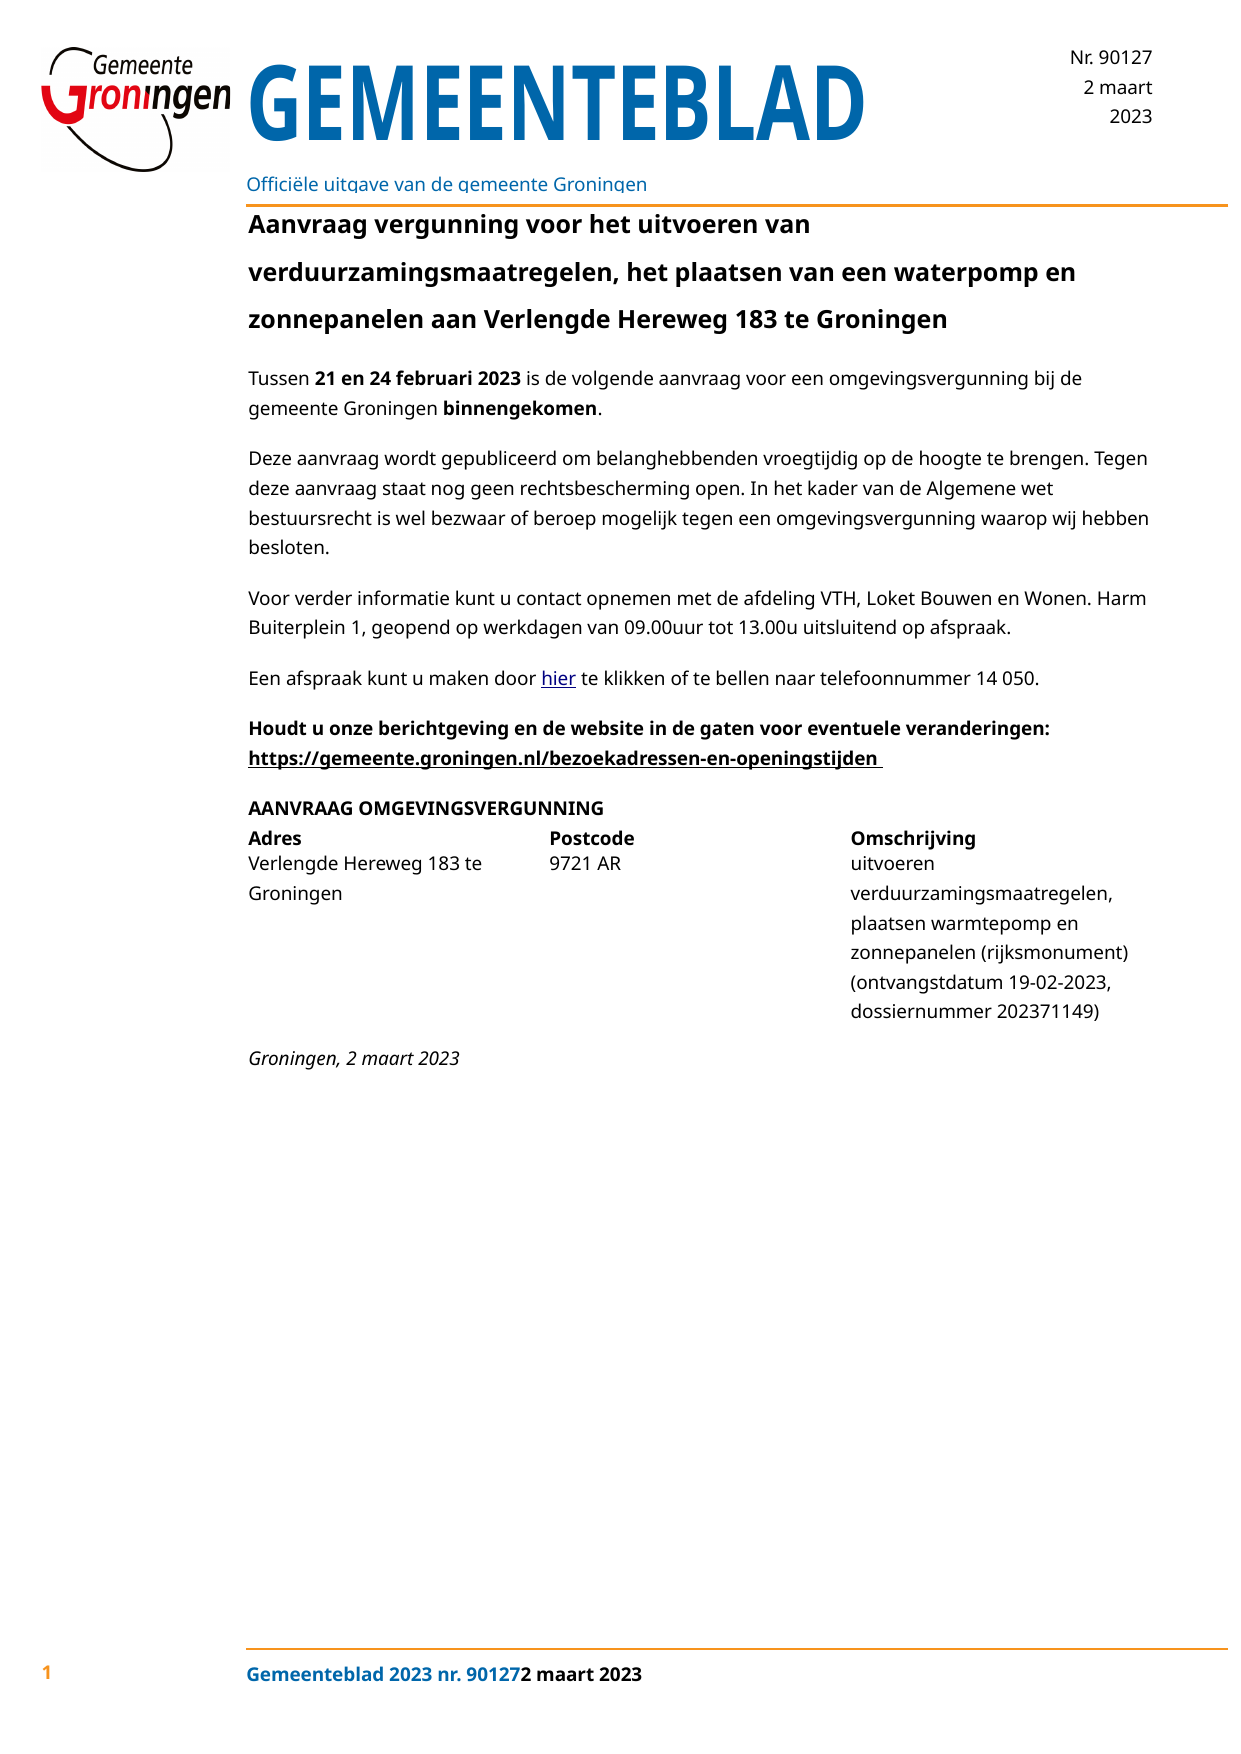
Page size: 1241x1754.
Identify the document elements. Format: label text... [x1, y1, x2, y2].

text Tussen 21 en 24 februari 2023 is de volgende aanvraag voor een omgevingsvergunning bij de gemeente Groningen binnengekomen. [248, 366, 1152, 421]
text Een afspraak kunt u maken door hier te klikken of te bellen naar telefoonnummer 14 050. [248, 665, 1152, 690]
table_cell 9721 AR [549, 851, 850, 1024]
text Groningen, 2 maart 2023 [248, 1046, 1152, 1071]
table_cell Verlengde Hereweg 183 te Groningen [248, 851, 549, 1024]
picture [41, 47, 231, 172]
table_cell uitvoeren verduurzamingsmaatregelen, plaatsen warmtepomp en zonnepanelen (rijksmonument) (ontvangstdatum 19-02-2023, dossiernummer 202371149) [850, 851, 1152, 1024]
table_header Postcode [549, 825, 850, 851]
text Deze aanvraag wordt gepubliceerd om belanghebbenden vroegtijdig op de hoogte te brengen. Tegen deze aanvraag staat nog geen rechtsbescherming open. In het kader van de Algemene wet bestuursrecht is wel bezwaar of beroep mogelijk tegen een omgevingsvergunning waarop wij hebben besloten. [248, 446, 1152, 560]
text Houdt u onze berichtgeving en de website in de gaten voor eventuele veranderingen: https://gemeente.groningen.nl/bezoekadressen-en-openingstijden [248, 715, 1152, 770]
table_header Omschrijving [850, 825, 1152, 851]
text Aanvraag vergunning voor het uitvoeren van verduurzamingsmaatregelen, het plaatsen van een waterpomp en zonnepanelen aan Verlengde Hereweg 183 te Groningen [248, 207, 1152, 336]
table_header Adres [248, 825, 549, 851]
text Voor verder informatie kunt u contact opnemen met de afdeling VTH, Loket Bouwen en Wonen. Harm Buiterplein 1, geopend op werkdagen van 09.00uur tot 13.00u uitsluitend op afspraak. [248, 585, 1152, 640]
text AANVRAAG OMGEVINGSVERGUNNING [248, 795, 1152, 821]
